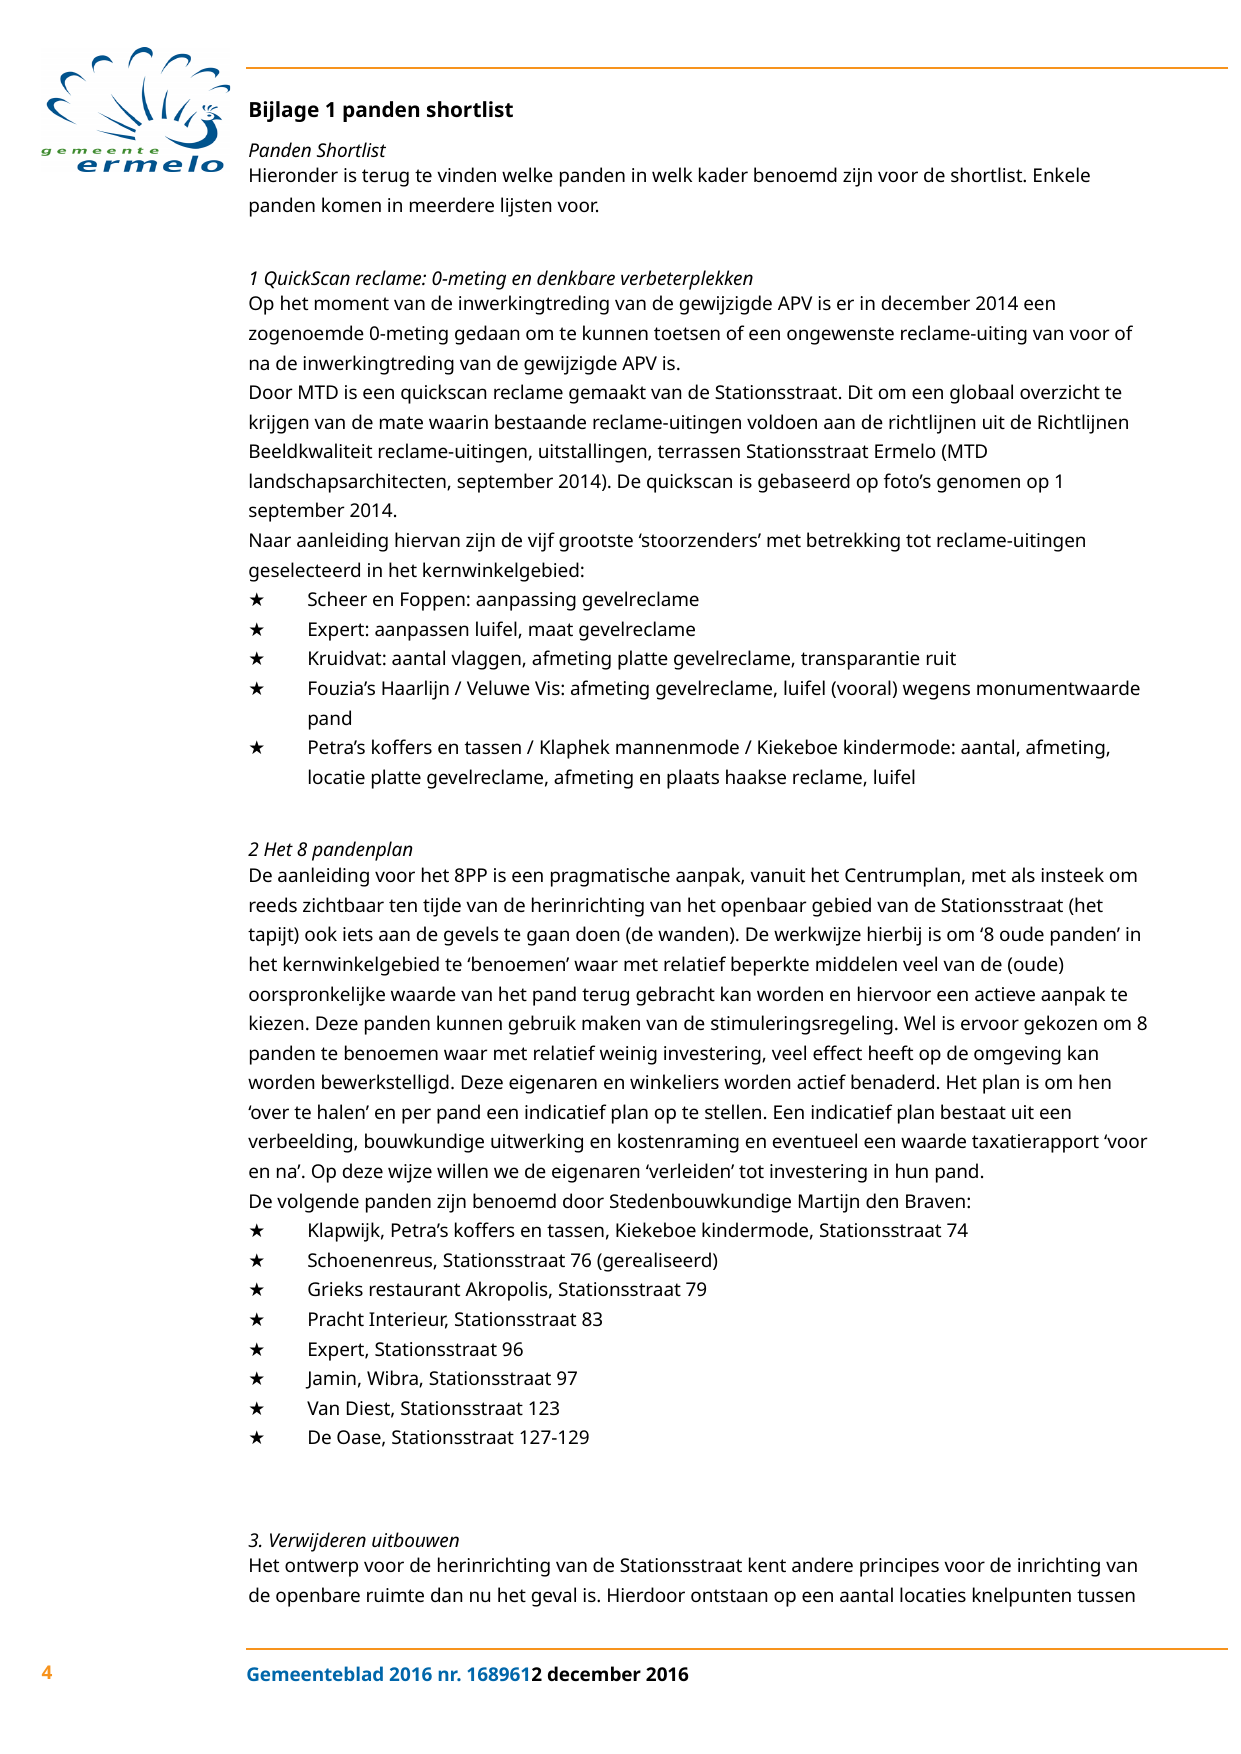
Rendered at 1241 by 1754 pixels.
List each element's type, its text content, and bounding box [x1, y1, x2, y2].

text Door MTD is een quickscan reclame gemaakt van de Stationsstraat. Dit om een globaal overzicht te krijgen van de mate waarin bestaande reclame-uitingen voldoen aan de richtlijnen uit de Richtlijnen Beeldkwaliteit reclame-uitingen, uitstallingen, terrassen Stationsstraat Ermelo (MTD landschapsarchitecten, september 2014). De quickscan is gebaseerd op foto’s genomen op 1 september 2014. [248, 379, 1152, 523]
list Fouzia’s Haarlijn / Veluwe Vis: afmeting gevelreclame, luifel (vooral) wegens monumentwaarde pand [248, 675, 1152, 731]
list Petra’s koffers en tassen / Klaphek mannenmode / Kiekeboe kindermode: aantal, afmeting, locatie platte gevelreclame, afmeting en plaats haakse reclame, luifel [248, 734, 1152, 790]
list Kruidvat: aantal vlaggen, afmeting platte gevelreclame, transparantie ruit [248, 646, 1152, 671]
text Op het moment van de inwerkingtreding van de gewijzigde APV is er in december 2014 een zogenoemde 0-meting gedaan om te kunnen toetsen of een ongewenste reclame-uiting van voor of na de inwerkingtreding van de gewijzigde APV is. [248, 291, 1152, 376]
list Jamin, Wibra, Stationsstraat 97 [248, 1365, 1152, 1391]
list Van Diest, Stationsstraat 123 [248, 1395, 1152, 1421]
text 1 QuickScan reclame: 0-meting en denkbare verbeterplekken [248, 265, 1152, 291]
picture [41, 47, 231, 172]
text Hieronder is terug te vinden welke panden in welk kader benoemd zijn voor de shortlist. Enkele panden komen in meerdere lijsten voor. [248, 163, 1152, 218]
list De Oase, Stationsstraat 127-129 [248, 1424, 1152, 1450]
text Het ontwerp voor de herinrichting van de Stationsstraat kent andere principes voor de inrichting van de openbare ruimte dan nu het geval is. Hierdoor ontstaan op een aantal locaties knelpunten tussen [248, 1552, 1152, 1608]
text De volgende panden zijn benoemd door Stedenbouwkundige Martijn den Braven: [248, 1188, 1152, 1213]
list Scheer en Foppen: aanpassing gevelreclame [248, 586, 1152, 612]
text 2 Het 8 pandenplan [248, 837, 1152, 862]
text Panden Shortlist [248, 137, 1152, 163]
text 3. Verwijderen uitbouwen [248, 1527, 1152, 1552]
list Pracht Interieur, Stationsstraat 83 [248, 1306, 1152, 1332]
list Grieks restaurant Akropolis, Stationsstraat 79 [248, 1277, 1152, 1302]
text Bijlage 1 panden shortlist [248, 95, 1152, 123]
list Schoenenreus, Stationsstraat 76 (gerealiseerd) [248, 1247, 1152, 1273]
list Klapwijk, Petra’s koffers en tassen, Kiekeboe kindermode, Stationsstraat 74 [248, 1217, 1152, 1243]
list Expert: aanpassen luifel, maat gevelreclame [248, 616, 1152, 642]
text De aanleiding voor het 8PP is een pragmatische aanpak, vanuit het Centrumplan, met als insteek om reeds zichtbaar ten tijde van de herinrichting van het openbaar gebied van de Stationsstraat (het tapijt) ook iets aan de gevels te gaan doen (de wanden). De werkwijze hierbij is om ‘8 oude panden’ in het kernwinkelgebied te ‘benoemen’ waar met relatief beperkte middelen veel van de (oude) oorspronkelijke waarde van het pand terug gebracht kan worden en hiervoor een actieve aanpak te kiezen. Deze panden kunnen gebruik maken van de stimuleringsregeling. Wel is ervoor gekozen om 8 panden te benoemen waar met relatief weinig investering, veel effect heeft op de omgeving kan worden bewerkstelligd. Deze eigenaren en winkeliers worden actief benaderd. Het plan is om hen ‘over te halen’ en per pand een indicatief plan op te stellen. Een indicatief plan bestaat uit een verbeelding, bouwkundige uitwerking en kostenraming en eventueel een waarde taxatierapport ‘voor en na’. Op deze wijze willen we de eigenaren ‘verleiden’ tot investering in hun pand. [248, 862, 1152, 1184]
list Expert, Stationsstraat 96 [248, 1336, 1152, 1361]
text Naar aanleiding hiervan zijn de vijf grootste ‘stoorzenders’ met betrekking tot reclame-uitingen geselecteerd in het kernwinkelgebied: [248, 527, 1152, 583]
